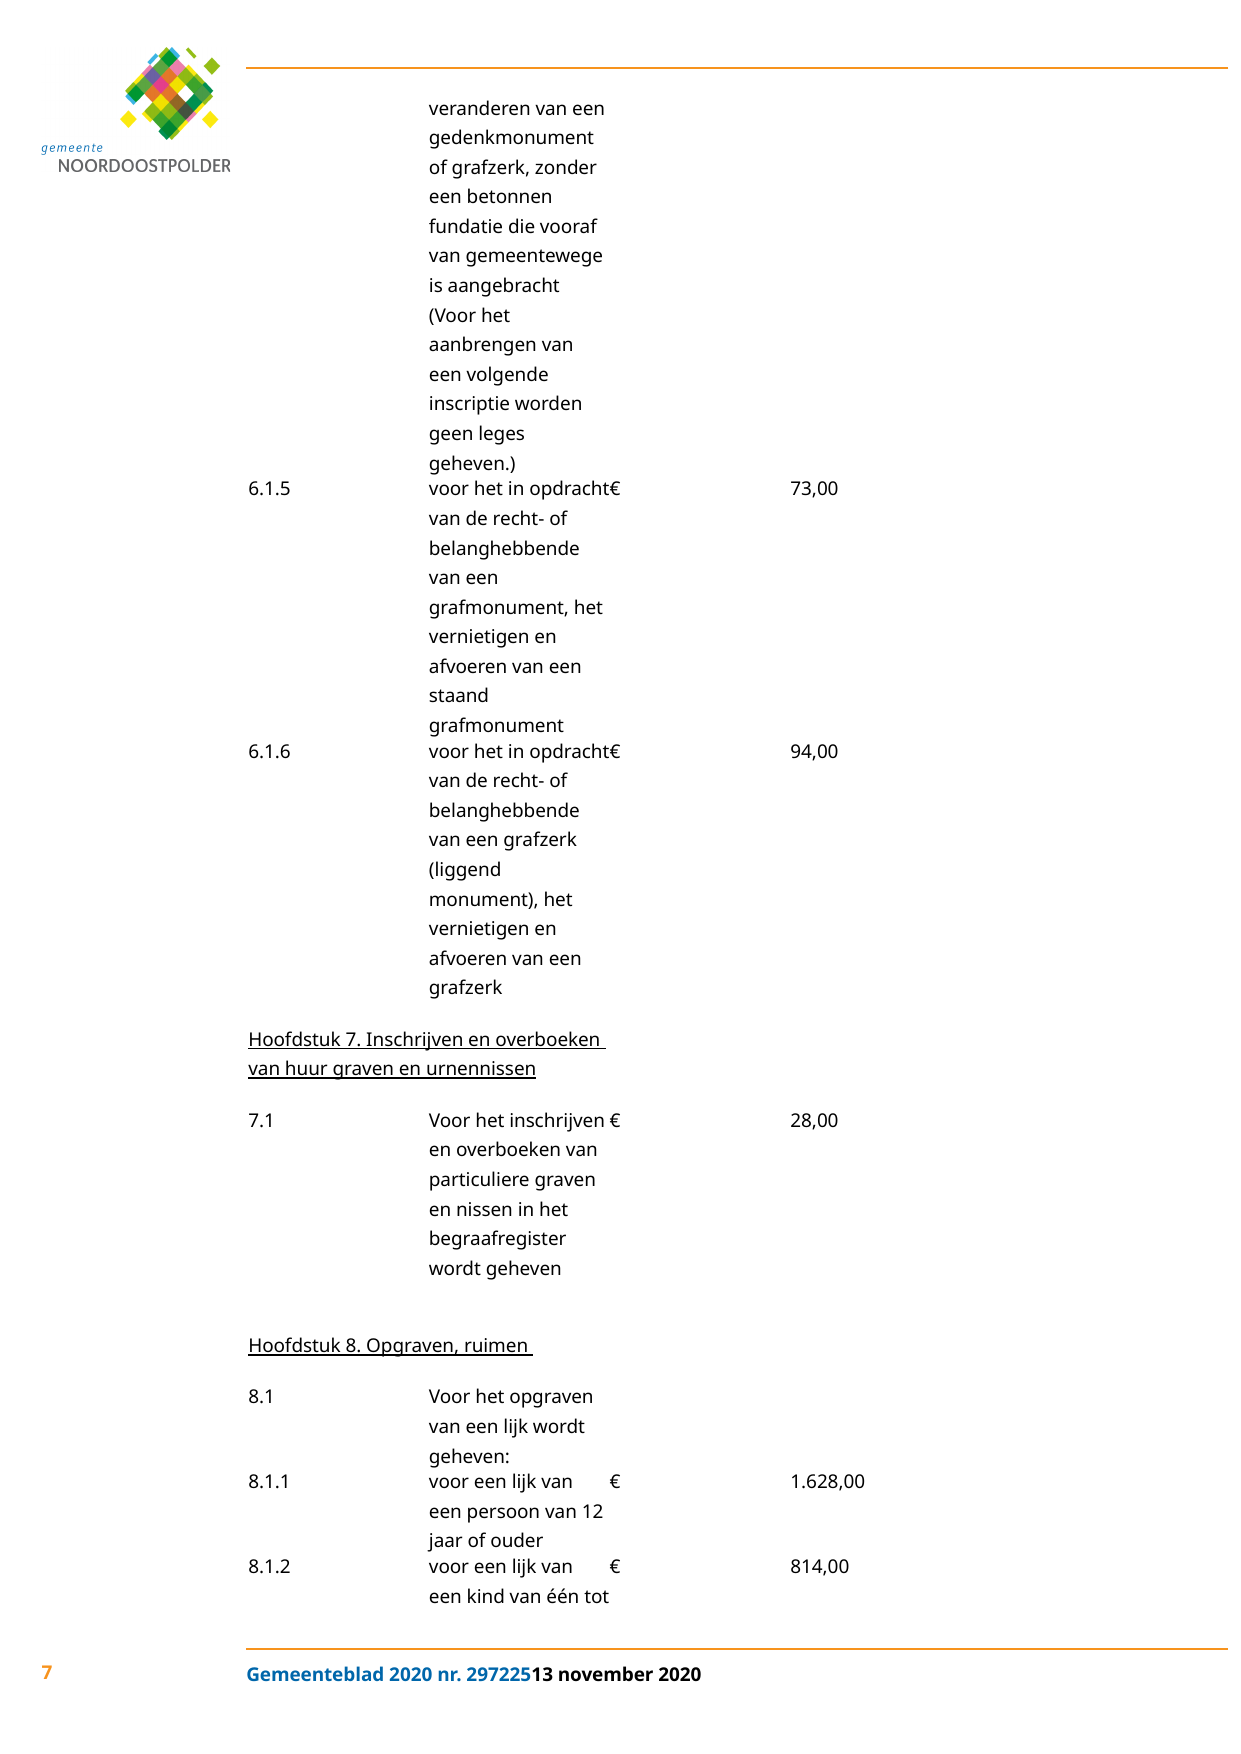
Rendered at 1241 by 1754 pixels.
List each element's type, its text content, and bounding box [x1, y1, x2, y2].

table_cell 94,00 [790, 738, 971, 1000]
table_cell [429, 1358, 609, 1384]
table_cell [609, 1384, 790, 1468]
table_cell [429, 1000, 609, 1026]
table_cell voor een lijk van een kind van één tot [429, 1554, 609, 1609]
table_cell [609, 1306, 790, 1332]
table_cell 6.1.5 [248, 476, 429, 738]
table_cell [609, 1281, 790, 1306]
table_cell voor het in opdracht van de recht- of belanghebbende van een grafmonument, het vernietigen en afvoeren van een staand grafmonument [429, 476, 609, 738]
table_cell [790, 1026, 971, 1081]
table_cell € [609, 738, 790, 1000]
table_cell Voor het inschrijven en overboeken van particuliere graven en nissen in het begraafregister wordt geheven [429, 1107, 609, 1281]
table_cell 8.1 [248, 1384, 429, 1468]
table_cell [609, 95, 790, 476]
table_cell 73,00 [790, 476, 971, 738]
table_cell voor een lijk van een persoon van 12 jaar of ouder [429, 1469, 609, 1553]
table_cell [790, 1081, 971, 1107]
table_cell [790, 95, 971, 476]
table_cell [248, 1281, 429, 1306]
table_cell [609, 1081, 790, 1107]
table_cell [248, 1306, 429, 1332]
table_cell [790, 1281, 971, 1306]
table_cell [790, 1306, 971, 1332]
table_cell [790, 1358, 971, 1384]
table_cell [429, 1081, 609, 1107]
table_cell [429, 1281, 609, 1306]
table_cell veranderen van een gedenkmonument of grafzerk, zonder een betonnen fundatie die vooraf van gemeentewege is aangebracht (Voor het aanbrengen van een volgende inscriptie worden geen leges geheven.) [429, 95, 609, 476]
table_cell 7.1 [248, 1107, 429, 1281]
table_cell [790, 1332, 971, 1358]
table_cell [609, 1332, 790, 1358]
table_cell [429, 1306, 609, 1332]
table_cell Hoofdstuk 8. Opgraven, ruimen [248, 1332, 609, 1358]
table_cell Voor het opgraven van een lijk wordt geheven: [429, 1384, 609, 1468]
table_cell [248, 95, 429, 476]
table_cell [609, 1026, 790, 1081]
table_cell 6.1.6 [248, 738, 429, 1000]
table_cell [609, 1000, 790, 1026]
table_cell € [609, 1469, 790, 1553]
picture [41, 47, 231, 172]
table_cell voor het in opdracht van de recht- of belanghebbende van een grafzerk (liggend monument), het vernietigen en afvoeren van een grafzerk [429, 738, 609, 1000]
table_cell 1.628,00 [790, 1469, 971, 1553]
table_cell [790, 1384, 971, 1468]
table_cell € [609, 476, 790, 738]
table_cell 814,00 [790, 1554, 971, 1609]
table_cell € [609, 1107, 790, 1281]
table_cell [790, 1000, 971, 1026]
table_cell [248, 1000, 429, 1026]
table_cell 8.1.2 [248, 1554, 429, 1609]
table_cell [248, 1081, 429, 1107]
table_cell [609, 1358, 790, 1384]
table_cell 28,00 [790, 1107, 971, 1281]
table_cell Hoofdstuk 7. Inschrijven en overboeken van huur graven en urnennissen [248, 1026, 609, 1081]
table_cell 8.1.1 [248, 1469, 429, 1553]
table_cell € [609, 1554, 790, 1609]
table_cell [248, 1358, 429, 1384]
